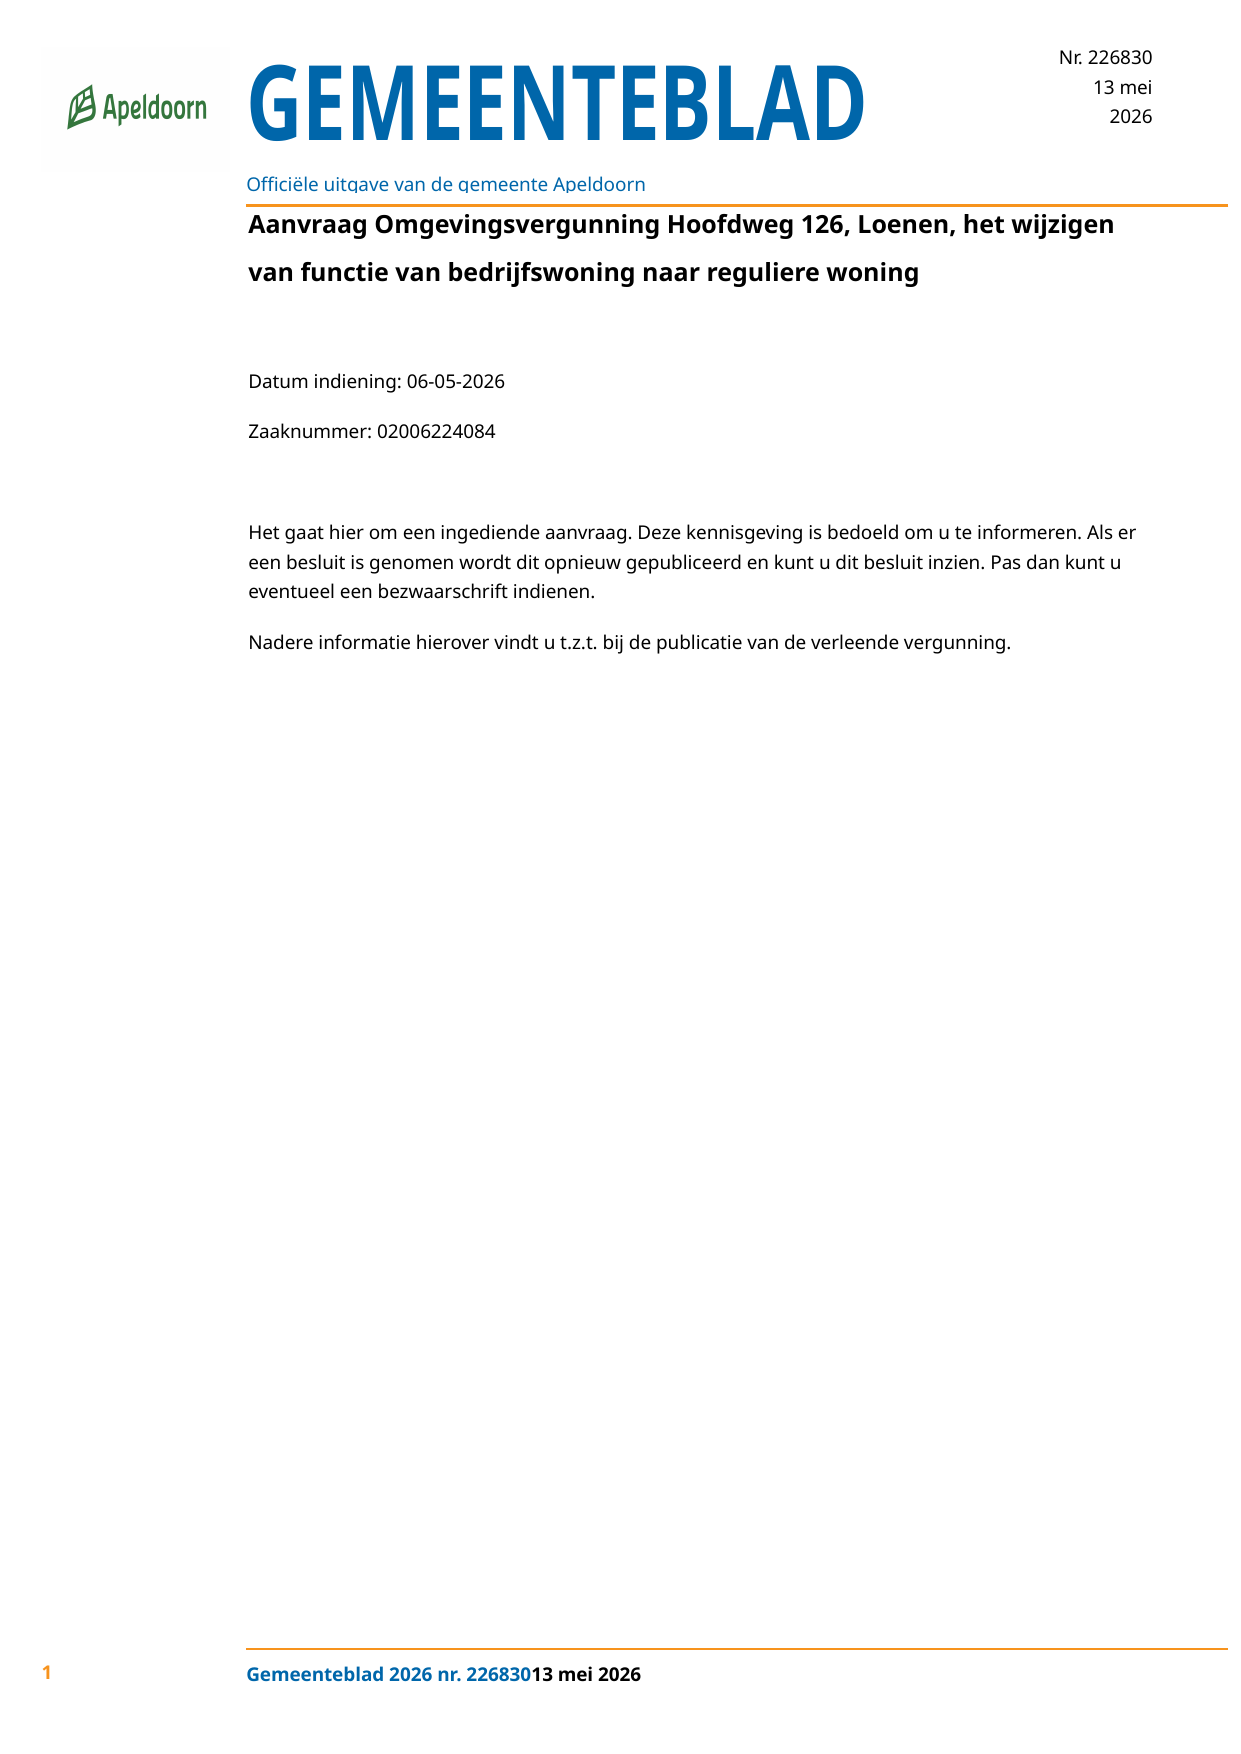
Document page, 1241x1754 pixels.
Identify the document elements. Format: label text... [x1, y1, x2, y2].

text Aanvraag Omgevingsvergunning Hoofdweg 126, Loenen, het wijzigen van functie van bedrijfswoning naar reguliere woning [248, 207, 1152, 288]
text Datum indiening: 06-05-2026 [248, 368, 1152, 394]
text Nadere informatie hierover vindt u t.z.t. bij de publicatie van de verleende vergunning. [248, 629, 1152, 655]
text Het gaat hier om een ingediende aanvraag. Deze kennisgeving is bedoeld om u te informeren. Als er een besluit is genomen wordt dit opnieuw gepubliceerd en kunt u dit besluit inzien. Pas dan kunt u eventueel een bezwaarschrift indienen. [248, 519, 1152, 604]
text Zaaknummer: 02006224084 [248, 419, 1152, 444]
picture [41, 47, 231, 172]
